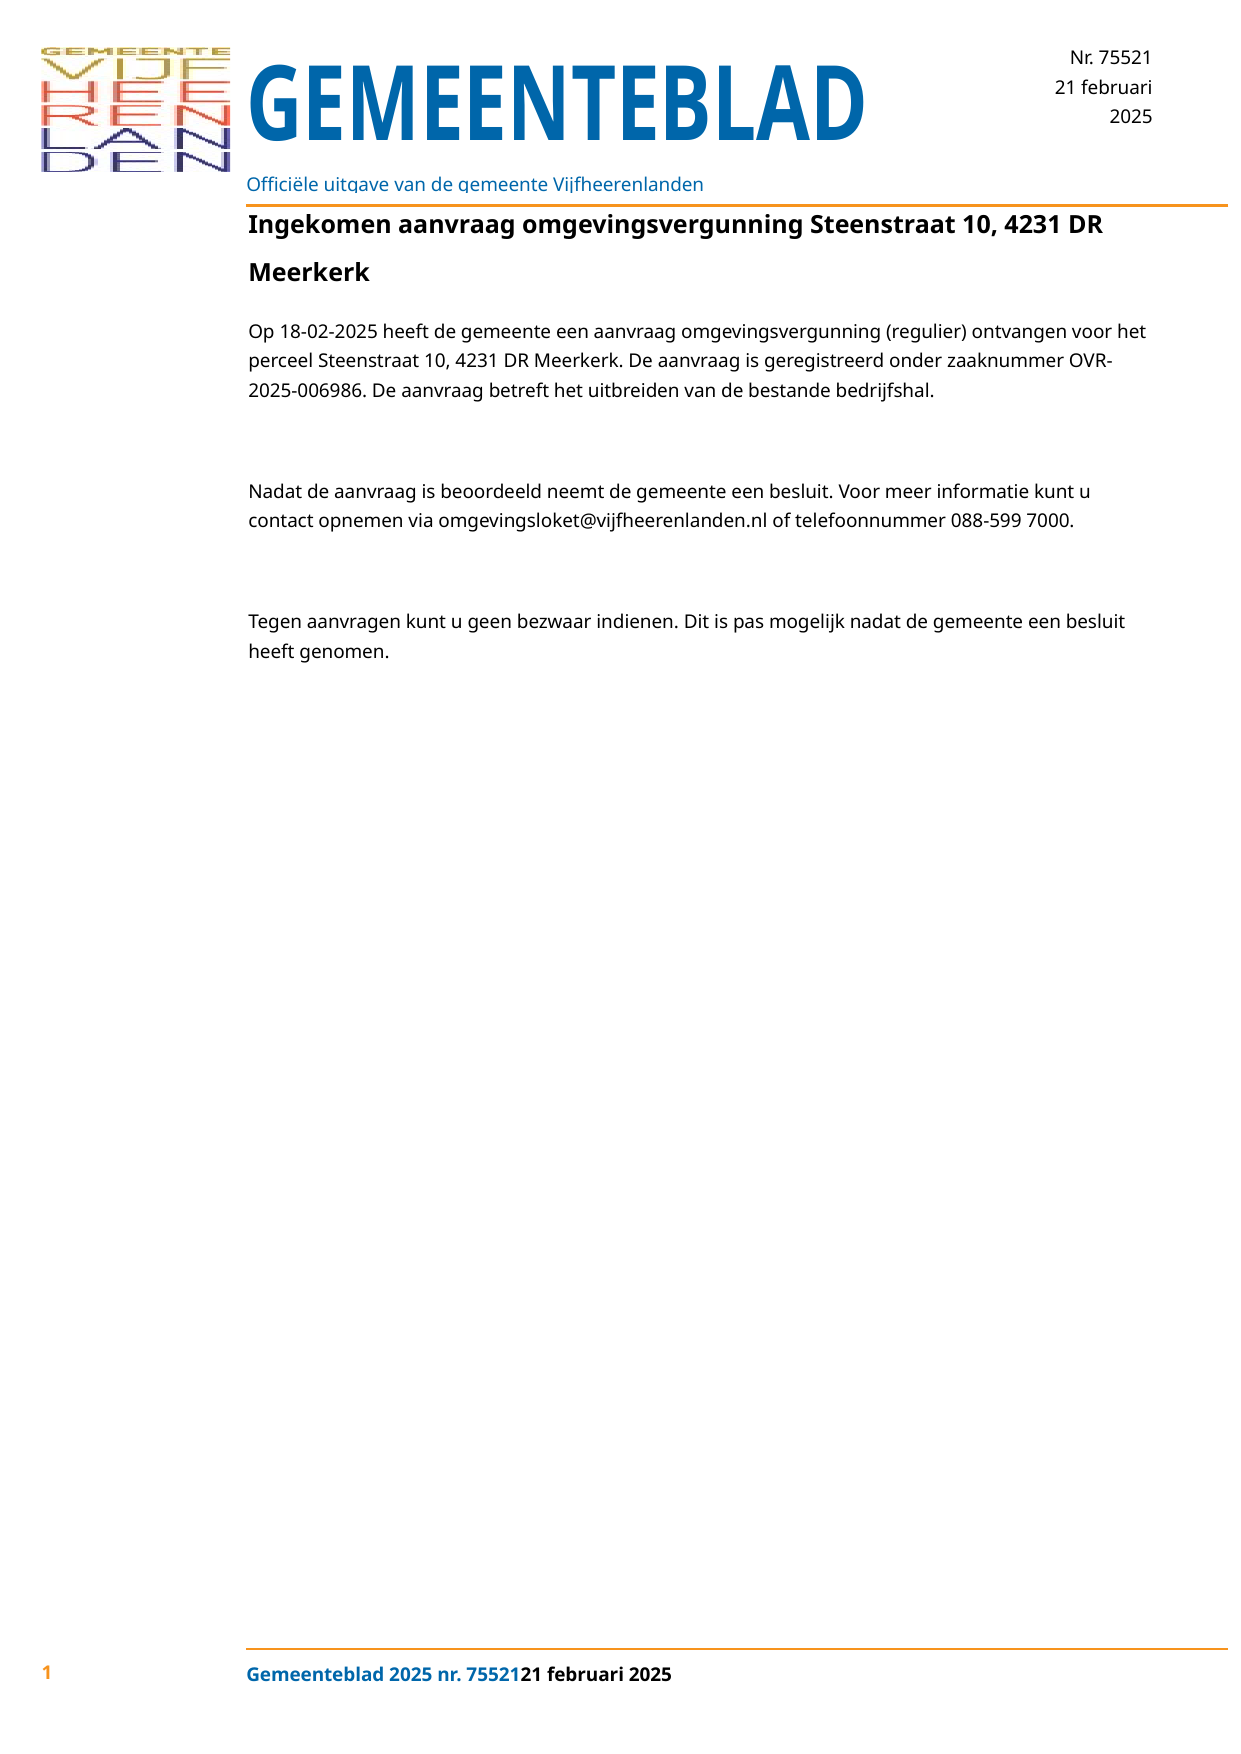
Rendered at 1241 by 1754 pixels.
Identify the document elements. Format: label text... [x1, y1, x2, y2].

text Tegen aanvragen kunt u geen bezwaar indienen. Dit is pas mogelijk nadat de gemeente een besluit heeft genomen. [248, 608, 1152, 664]
picture [41, 47, 231, 172]
text Nadat de aanvraag is beoordeeld neemt de gemeente een besluit. Voor meer informatie kunt u contact opnemen via omgevingsloket@vijfheerenlanden.nl of telefoonnummer 088-599 7000. [248, 478, 1152, 533]
text Op 18-02-2025 heeft de gemeente een aanvraag omgevingsvergunning (regulier) ontvangen voor het perceel Steenstraat 10, 4231 DR Meerkerk. De aanvraag is geregistreerd onder zaaknummer OVR-2025-006986. De aanvraag betreft het uitbreiden van de bestande bedrijfshal. [248, 318, 1152, 403]
text Ingekomen aanvraag omgevingsvergunning Steenstraat 10, 4231 DR Meerkerk [248, 207, 1152, 288]
